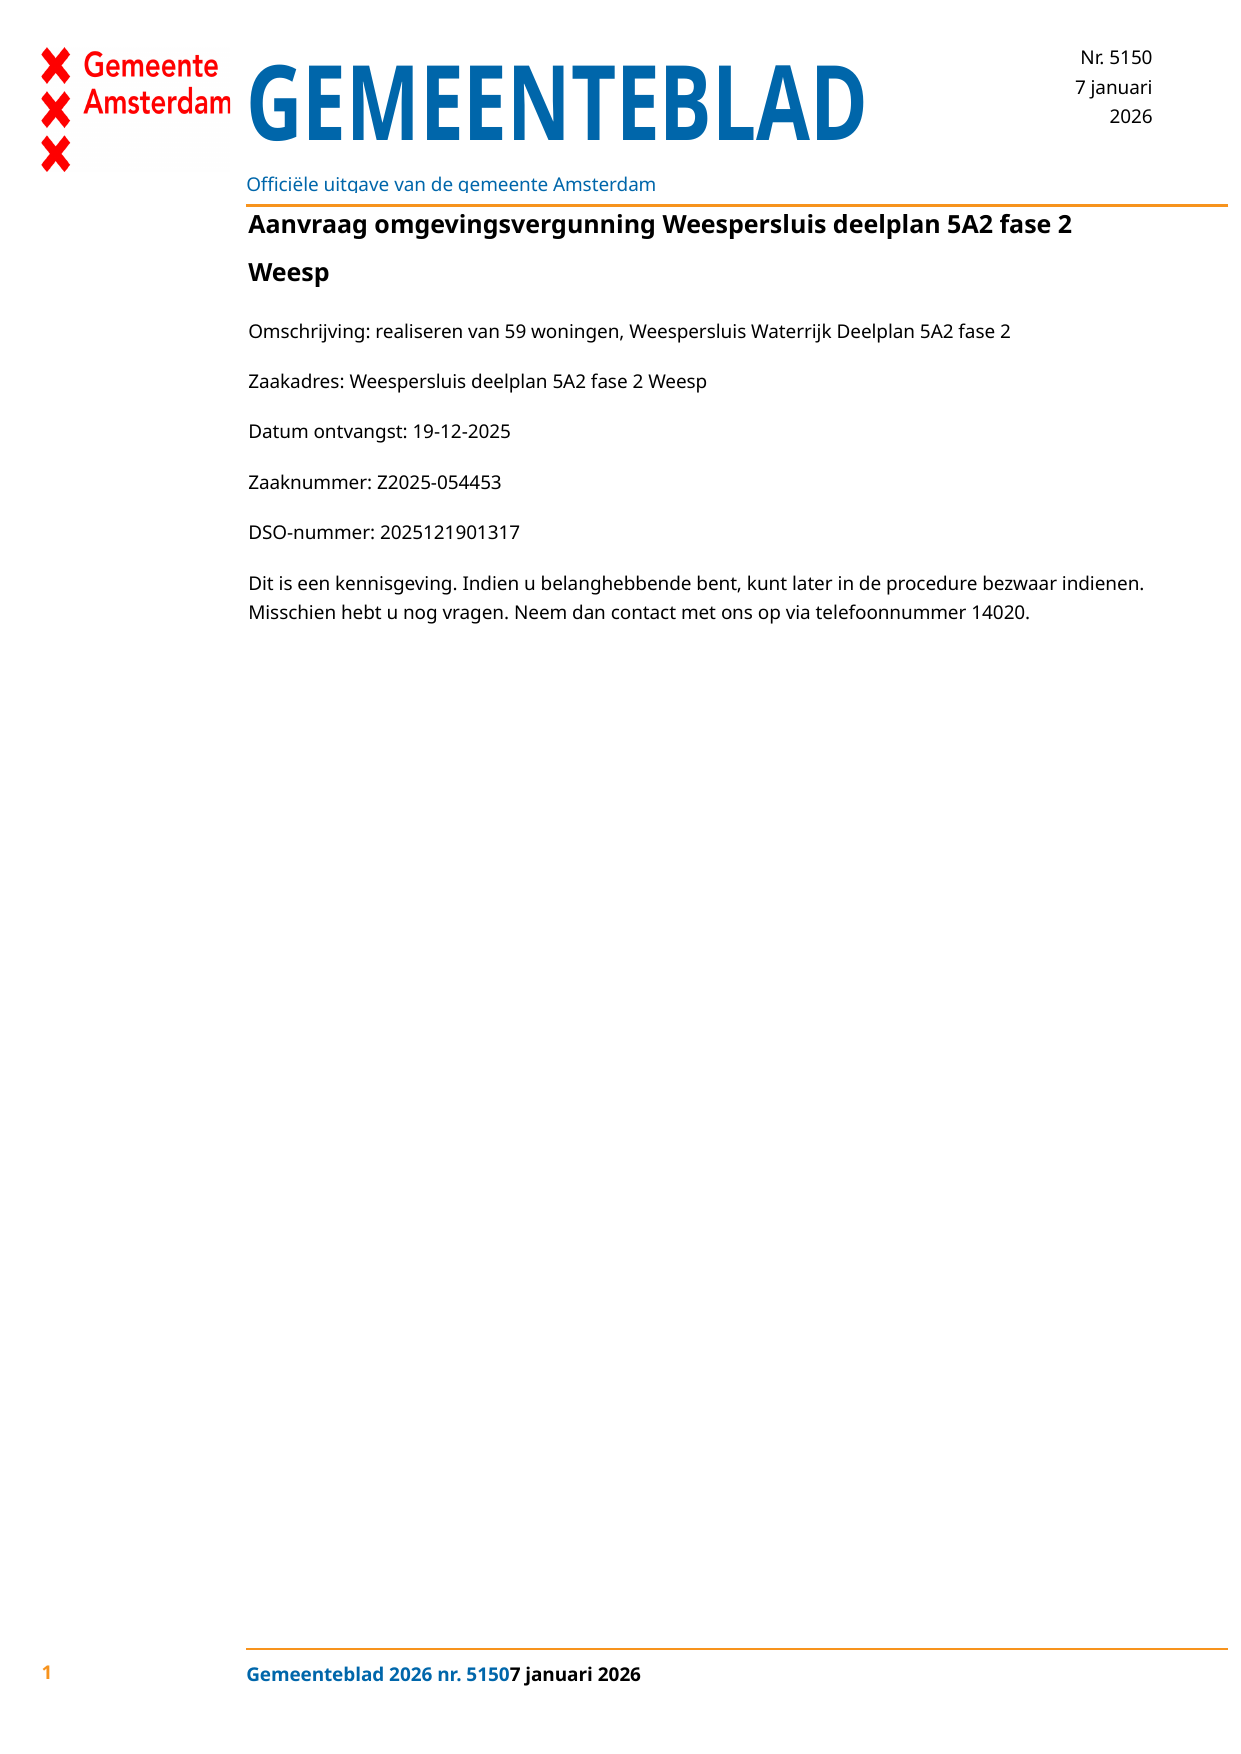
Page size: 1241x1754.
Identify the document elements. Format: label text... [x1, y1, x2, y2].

text Omschrijving: realiseren van 59 woningen, Weespersluis Waterrijk Deelplan 5A2 fase 2 [248, 318, 1152, 344]
text Zaakadres: Weespersluis deelplan 5A2 fase 2 Weesp [248, 368, 1152, 394]
text Dit is een kennisgeving. Indien u belanghebbende bent, kunt later in de procedure bezwaar indienen. Misschien hebt u nog vragen. Neem dan contact met ons op via telefoonnummer 14020. [248, 570, 1152, 625]
text Zaaknummer: Z2025-054453 [248, 469, 1152, 495]
picture [41, 47, 231, 172]
text DSO-nummer: 2025121901317 [248, 519, 1152, 545]
text Aanvraag omgevingsvergunning Weespersluis deelplan 5A2 fase 2 Weesp [248, 207, 1152, 288]
text Datum ontvangst: 19-12-2025 [248, 419, 1152, 444]
